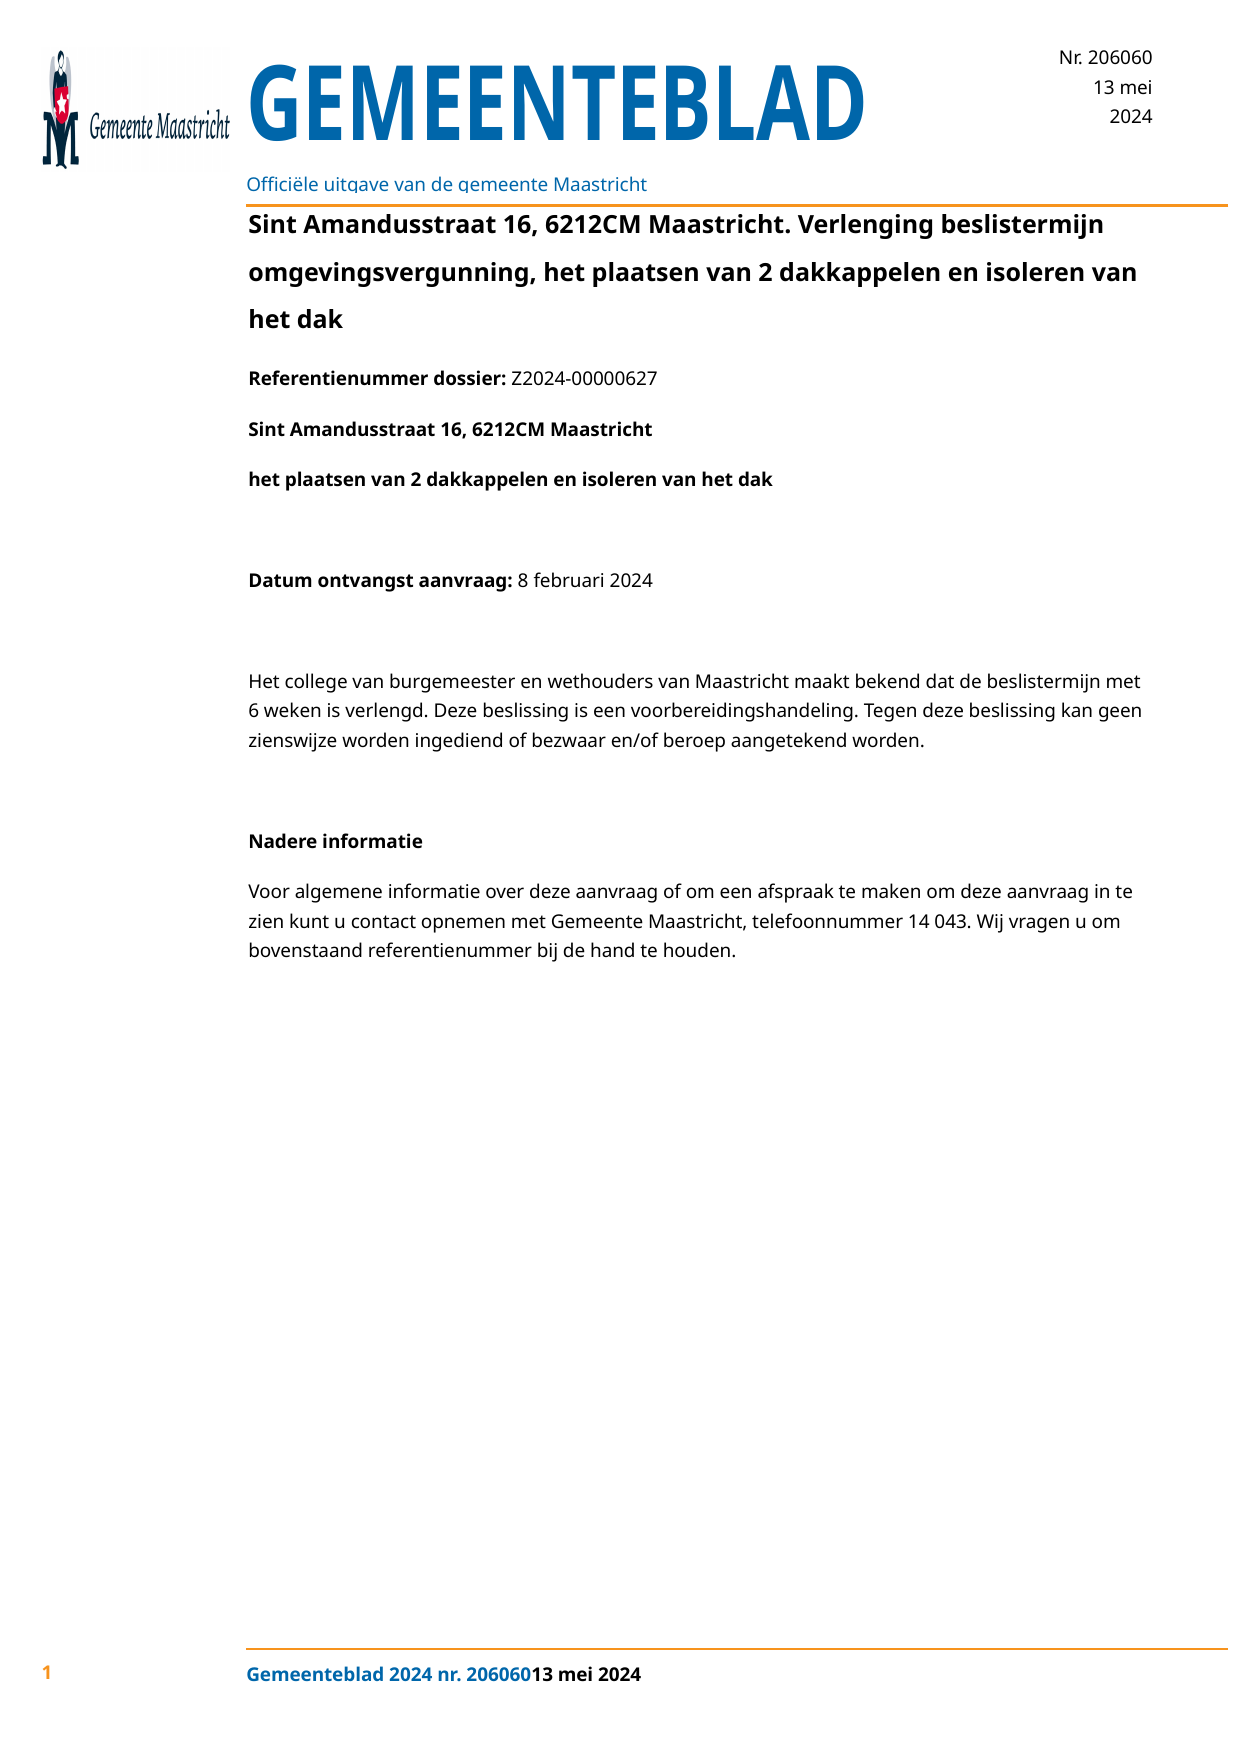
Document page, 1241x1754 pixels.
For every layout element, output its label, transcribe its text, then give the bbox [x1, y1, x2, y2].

text Referentienummer dossier: Z2024-00000627 [248, 366, 1152, 391]
picture [41, 47, 231, 172]
text Voor algemene informatie over deze aanvraag of om een afspraak te maken om deze aanvraag in te zien kunt u contact opnemen met Gemeente Maastricht, telefoonnummer 14 043. Wij vragen u om bovenstaand referentienummer bij de hand te houden. [248, 878, 1152, 963]
text Sint Amandusstraat 16, 6212CM Maastricht. Verlenging beslistermijn omgevingsvergunning, het plaatsen van 2 dakkappelen en isoleren van het dak [248, 207, 1152, 336]
text Het college van burgemeester en wethouders van Maastricht maakt bekend dat de beslistermijn met 6 weken is verlengd. Deze beslissing is een voorbereidingshandeling. Tegen deze beslissing kan geen zienswijze worden ingediend of bezwaar en/of beroep aangetekend worden. [248, 668, 1152, 753]
text het plaatsen van 2 dakkappelen en isoleren van het dak [248, 466, 1152, 492]
text Nadere informatie [248, 828, 1152, 854]
text Sint Amandusstraat 16, 6212CM Maastricht [248, 416, 1152, 442]
text Datum ontvangst aanvraag: 8 februari 2024 [248, 567, 1152, 593]
